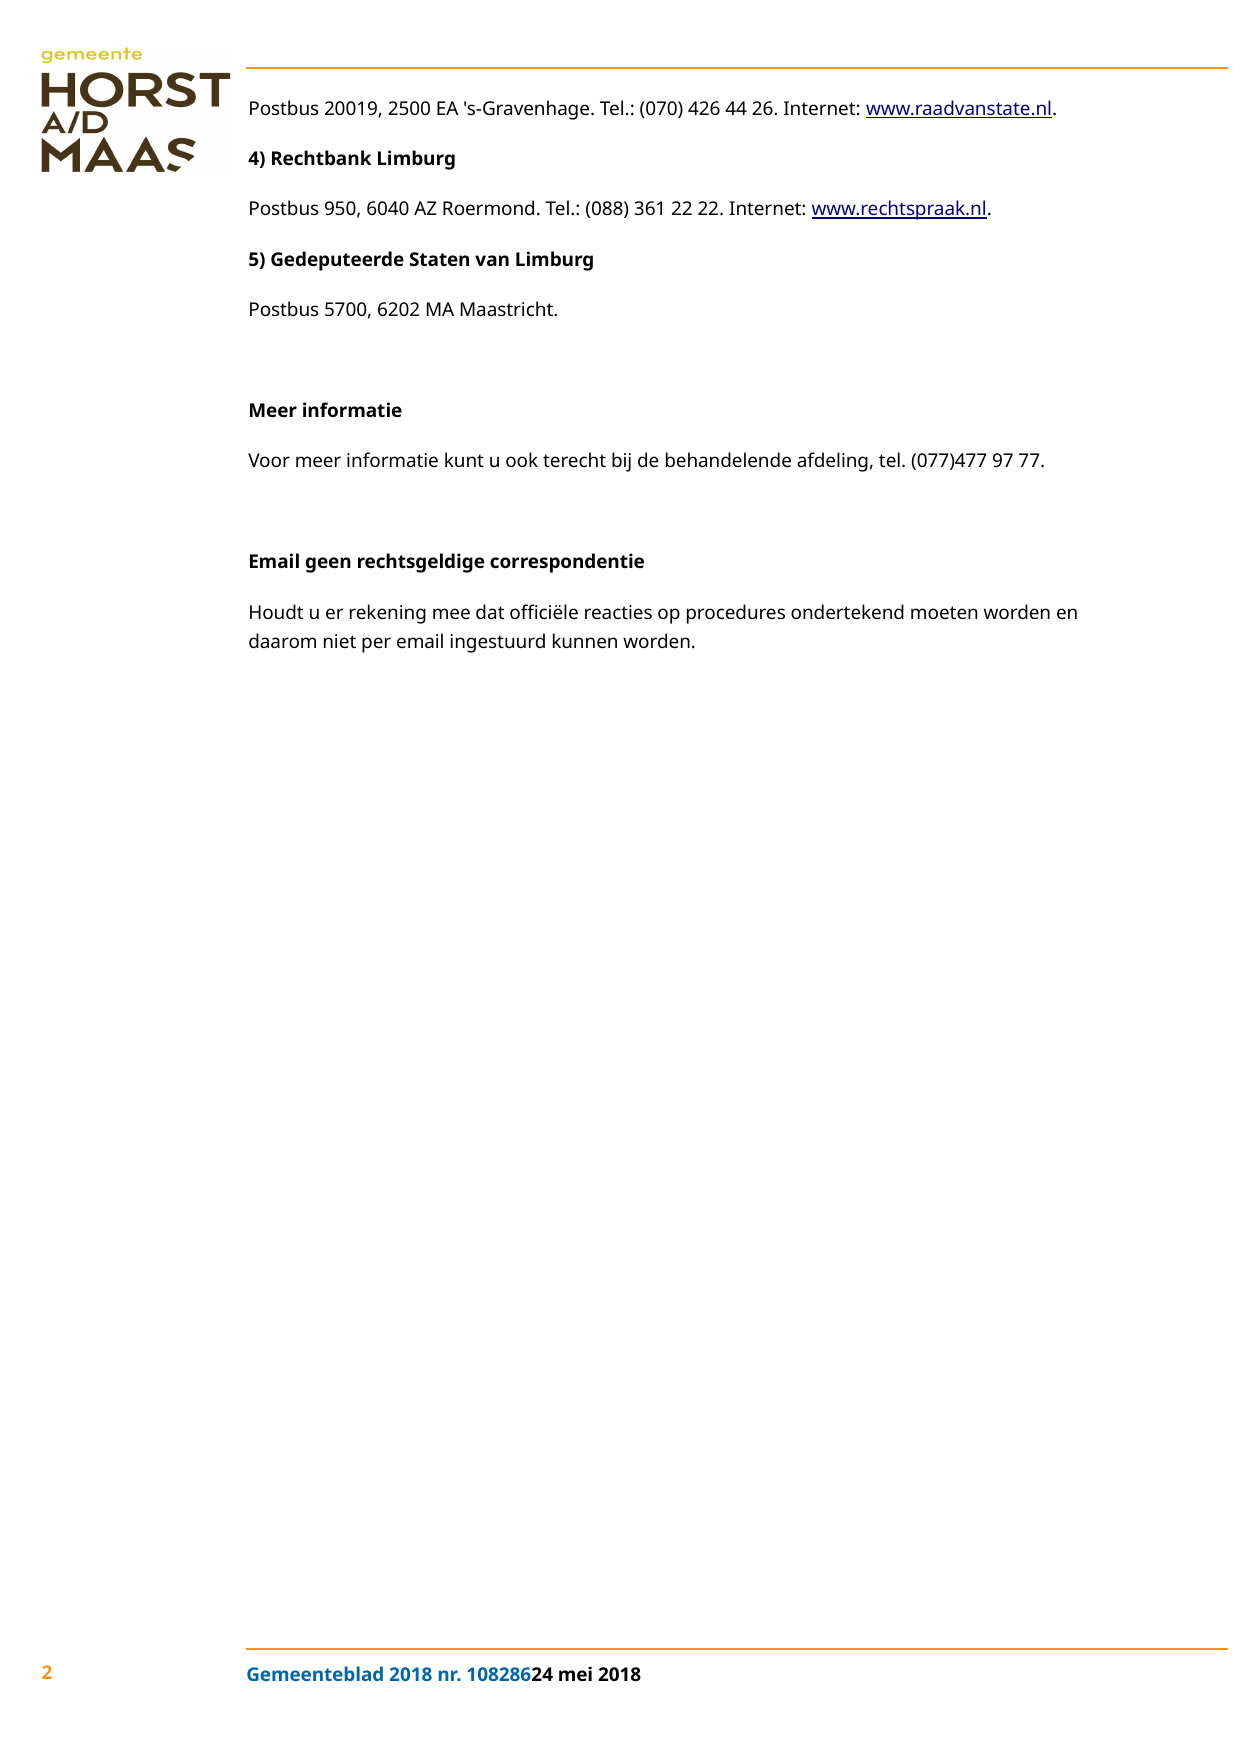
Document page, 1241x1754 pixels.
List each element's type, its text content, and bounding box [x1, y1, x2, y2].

text Email geen rechtsgeldige correspondentie [248, 548, 1152, 574]
text Voor meer informatie kunt u ook terecht bij de behandelende afdeling, tel. (077)477 97 77. [248, 448, 1152, 473]
picture [41, 47, 231, 172]
text 4) Rechtbank Limburg [248, 145, 1152, 171]
text Meer informatie [248, 397, 1152, 423]
text Postbus 5700, 6202 MA Maastricht. [248, 296, 1152, 322]
text Houdt u er rekening mee dat officiële reacties op procedures ondertekend moeten worden en daarom niet per email ingestuurd kunnen worden. [248, 599, 1152, 654]
text Postbus 950, 6040 AZ Roermond. Tel.: (088) 361 22 22. Internet: www.rechtspraak.nl. [248, 196, 1152, 221]
text 5) Gedeputeerde Staten van Limburg [248, 246, 1152, 272]
text Postbus 20019, 2500 EA 's-Gravenhage. Tel.: (070) 426 44 26. Internet: www.raadvanstate.nl. [248, 95, 1152, 121]
